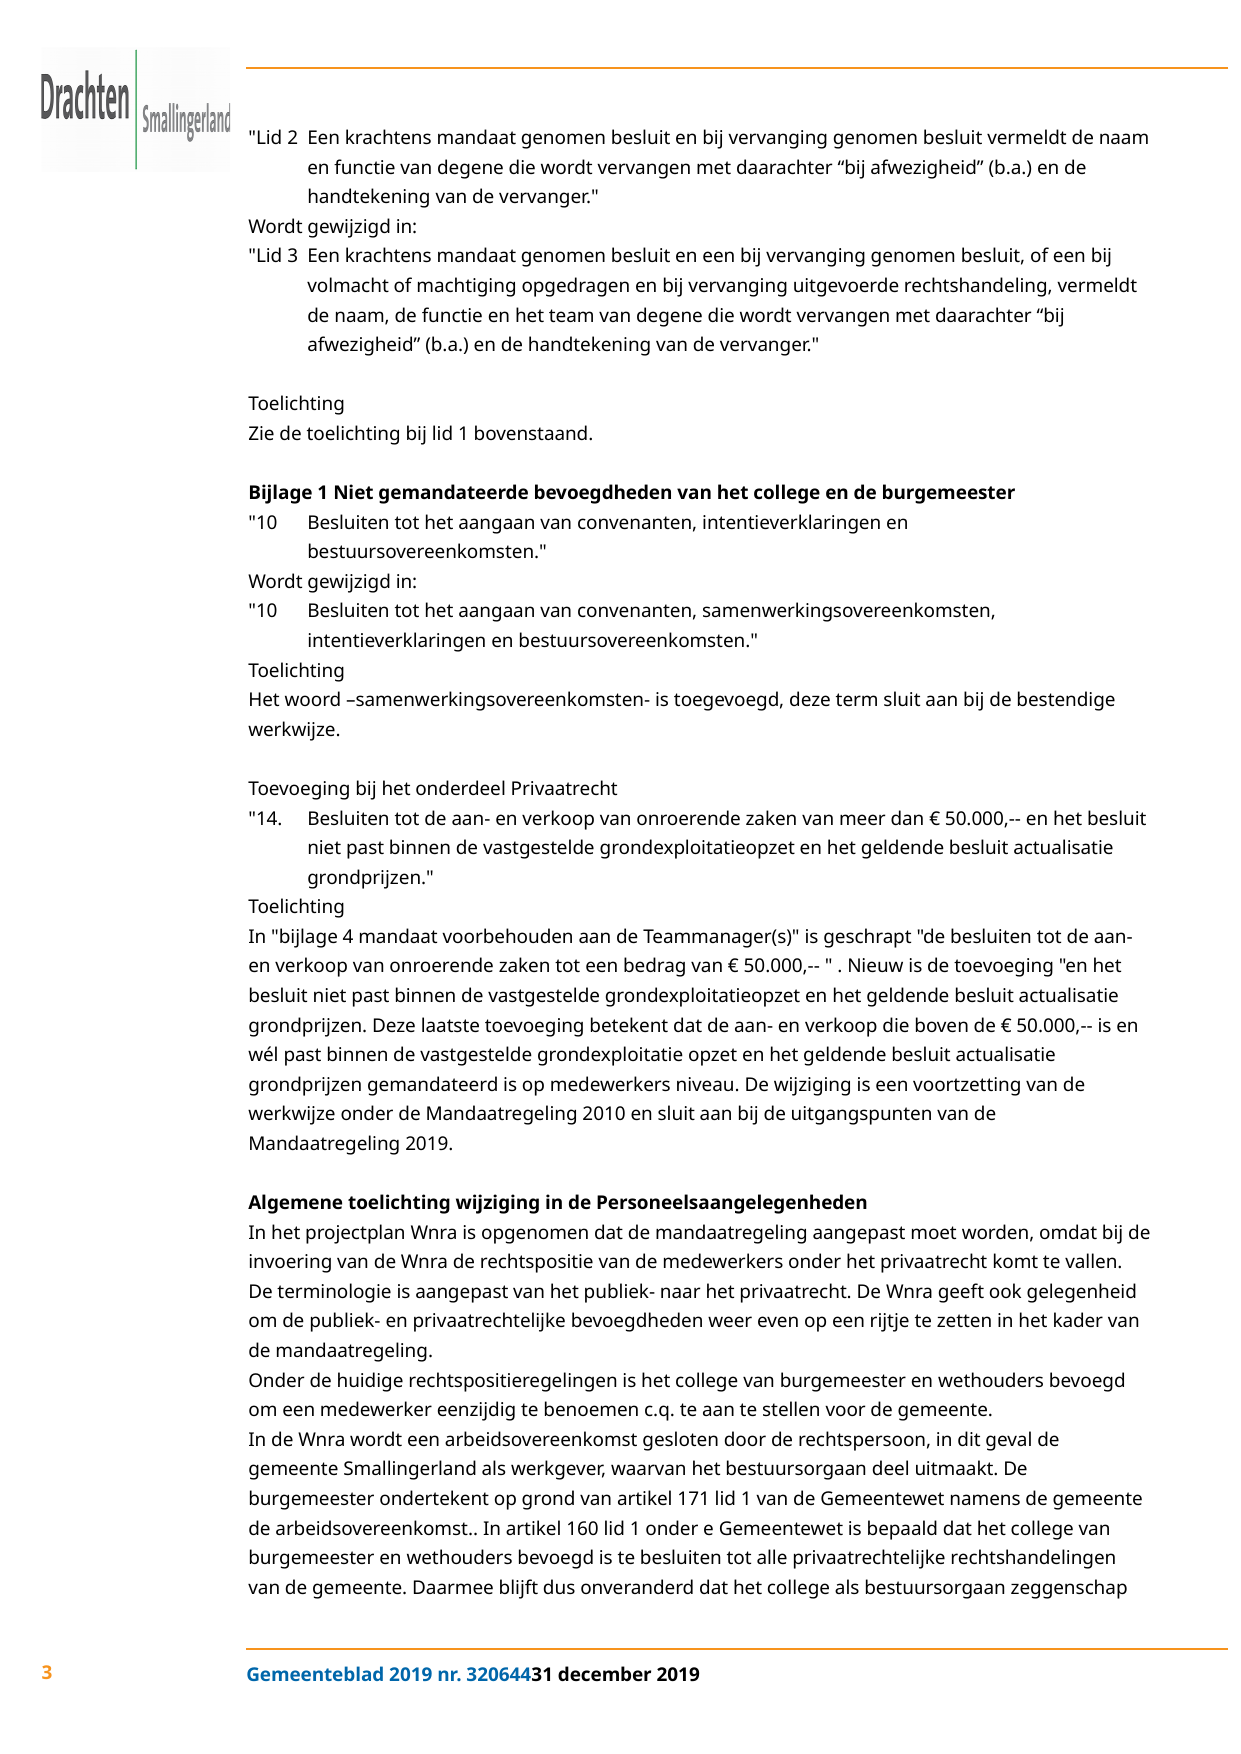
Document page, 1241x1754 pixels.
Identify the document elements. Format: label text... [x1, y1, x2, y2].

text Het woord –samenwerkingsovereenkomsten- is toegevoegd, deze term sluit aan bij de bestendige werkwijze. [248, 686, 1152, 742]
text In de Wnra wordt een arbeidsovereenkomst gesloten door de rechtspersoon, in dit geval de gemeente Smallingerland als werkgever, waarvan het bestuursorgaan deel uitmaakt. De burgemeester ondertekent op grond van artikel 171 lid 1 van de Gemeentewet namens de gemeente de arbeidsovereenkomst.. In artikel 160 lid 1 onder e Gemeentewet is bepaald dat het college van burgemeester en wethouders bevoegd is te besluiten tot alle privaatrechtelijke rechtshandelingen van de gemeente. Daarmee blijft dus onveranderd dat het college als bestuursorgaan zeggenschap [248, 1426, 1152, 1600]
text Toevoeging bij het onderdeel Privaatrecht [248, 775, 1152, 801]
text Zie de toelichting bij lid 1 bovenstaand. [248, 420, 1152, 446]
text Algemene toelichting wijziging in de Personeelsaangelegenheden [248, 1189, 1152, 1215]
list Een krachtens mandaat genomen besluit en een bij vervanging genomen besluit, of een bij volmacht of machtiging opgedragen en bij vervanging uitgevoerde rechtshandeling, vermeldt de naam, de functie en het team van degene die wordt vervangen met daarachter “bij afwezigheid” (b.a.) en de handtekening van de vervanger." [248, 243, 1152, 357]
list Een krachtens mandaat genomen besluit en bij vervanging genomen besluit vermeldt de naam en functie van degene die wordt vervangen met daarachter “bij afwezigheid” (b.a.) en de handtekening van de vervanger." [248, 124, 1152, 209]
list Besluiten tot de aan- en verkoop van onroerende zaken van meer dan € 50.000,-- en het besluit niet past binnen de vastgestelde grondexploitatieopzet en het geldende besluit actualisatie grondprijzen." [248, 805, 1152, 890]
text Toelichting [248, 657, 1152, 683]
list Besluiten tot het aangaan van convenanten, intentieverklaringen en bestuursovereenkomsten." [248, 509, 1152, 564]
text In "bijlage 4 mandaat voorbehouden aan de Teammanager(s)" is geschrapt "de besluiten tot de aan- en verkoop van onroerende zaken tot een bedrag van € 50.000,-- " . Nieuw is de toevoeging "en het besluit niet past binnen de vastgestelde grondexploitatieopzet en het geldende besluit actualisatie grondprijzen. Deze laatste toevoeging betekent dat de aan- en verkoop die boven de € 50.000,-- is en wél past binnen de vastgestelde grondexploitatie opzet en het geldende besluit actualisatie grondprijzen gemandateerd is op medewerkers niveau. De wijziging is een voortzetting van de werkwijze onder de Mandaatregeling 2010 en sluit aan bij de uitgangspunten van de Mandaatregeling 2019. [248, 923, 1152, 1156]
text Bijlage 1 Niet gemandateerde bevoegdheden van het college en de burgemeester [248, 479, 1152, 505]
text Wordt gewijzigd in: [248, 568, 1152, 594]
text Toelichting [248, 893, 1152, 919]
picture [41, 47, 231, 172]
list Besluiten tot het aangaan van convenanten, samenwerkingsovereenkomsten, intentieverklaringen en bestuursovereenkomsten." [248, 598, 1152, 653]
text Wordt gewijzigd in: [248, 213, 1152, 239]
text Toelichting [248, 391, 1152, 416]
text Onder de huidige rechtspositieregelingen is het college van burgemeester en wethouders bevoegd om een medewerker eenzijdig te benoemen c.q. te aan te stellen voor de gemeente. [248, 1367, 1152, 1422]
text In het projectplan Wnra is opgenomen dat de mandaatregeling aangepast moet worden, omdat bij de invoering van de Wnra de rechtspositie van de medewerkers onder het privaatrecht komt te vallen. De terminologie is aangepast van het publiek- naar het privaatrecht. De Wnra geeft ook gelegenheid om de publiek- en privaatrechtelijke bevoegdheden weer even op een rijtje te zetten in het kader van de mandaatregeling. [248, 1219, 1152, 1363]
